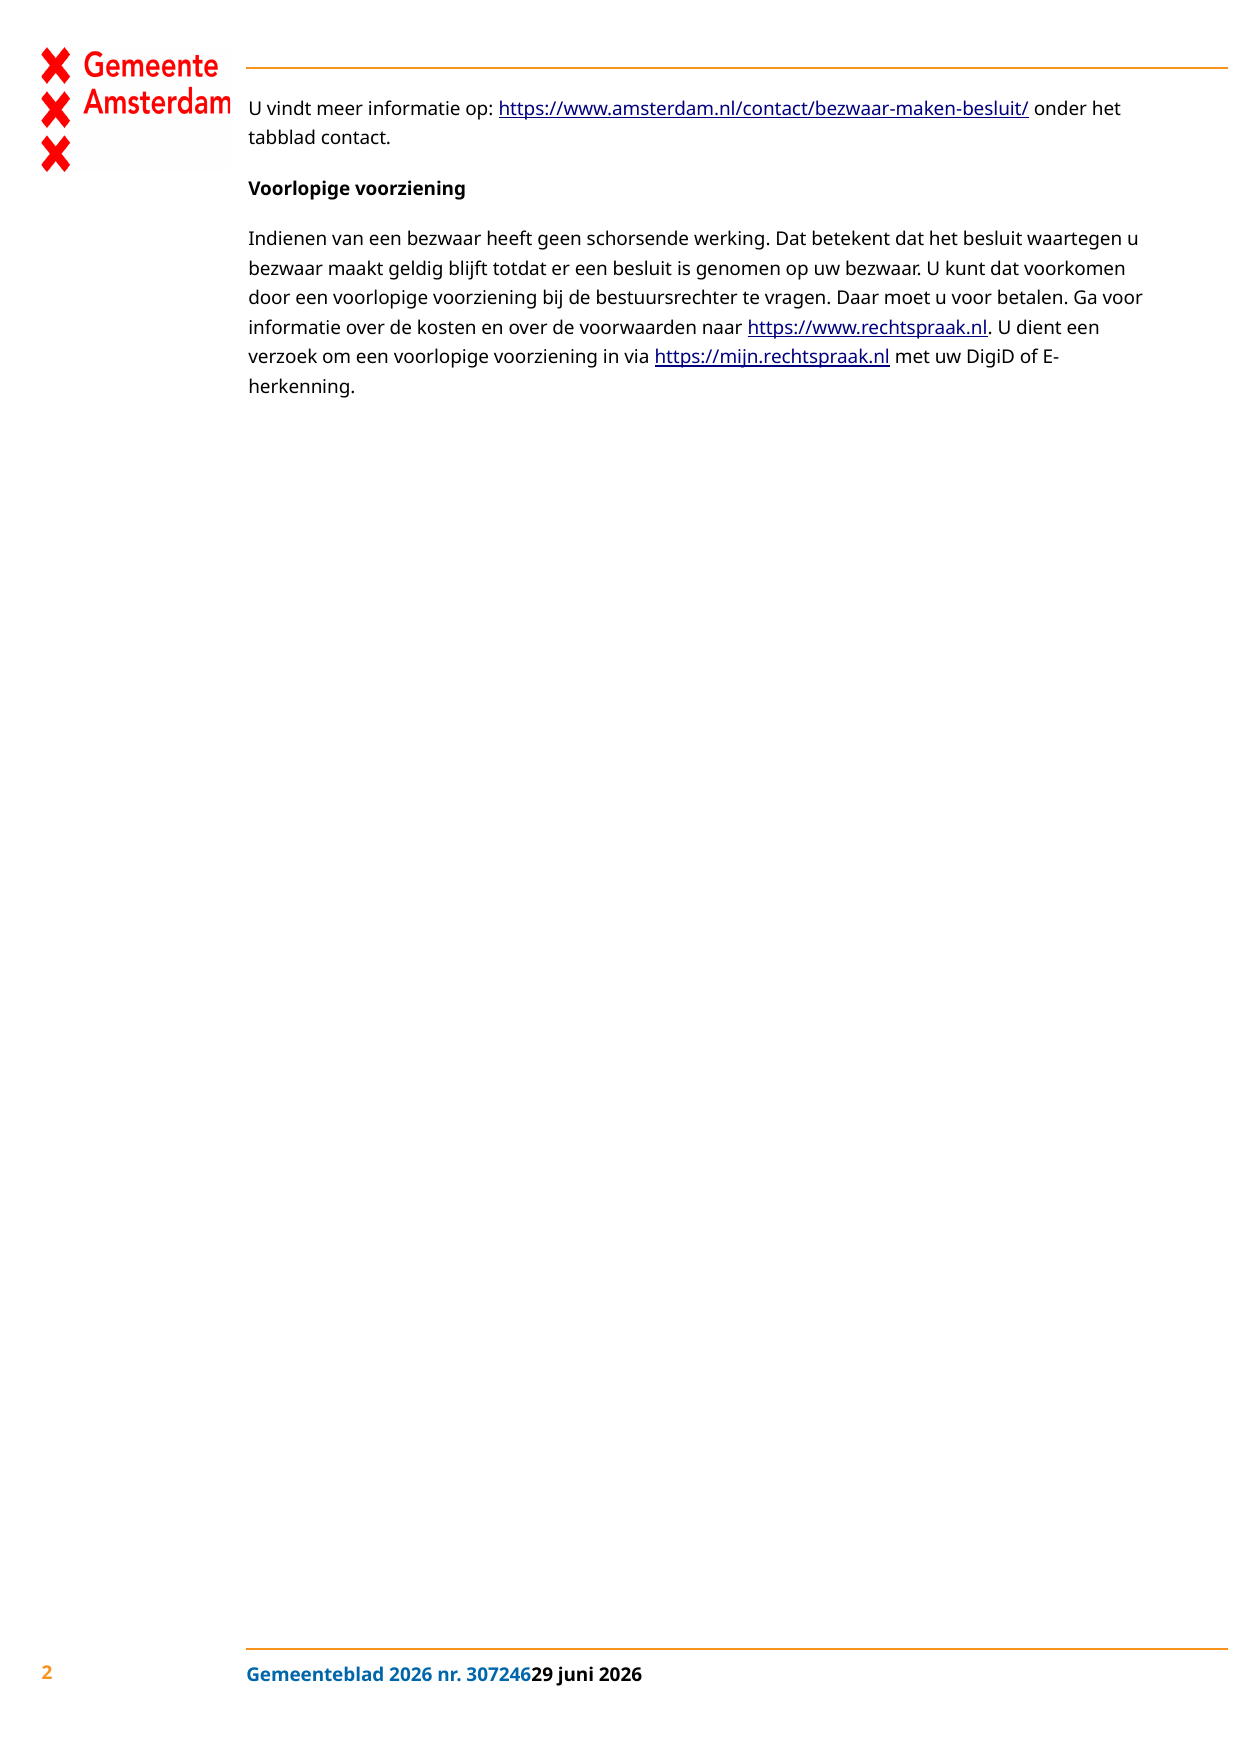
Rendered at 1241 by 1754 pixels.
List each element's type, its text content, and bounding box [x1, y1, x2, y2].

text U vindt meer informatie op: https://www.amsterdam.nl/contact/bezwaar-maken-besluit/ onder het tabblad contact. [248, 95, 1152, 150]
text Voorlopige voorziening [248, 175, 1152, 201]
text Indienen van een bezwaar heeft geen schorsende werking. Dat betekent dat het besluit waartegen u bezwaar maakt geldig blijft totdat er een besluit is genomen op uw bezwaar. U kunt dat voorkomen door een voorlopige voorziening bij de bestuursrechter te vragen. Daar moet u voor betalen. Ga voor informatie over de kosten en over de voorwaarden naar https://www.rechtspraak.nl. U dient een verzoek om een voorlopige voorziening in via https://mijn.rechtspraak.nl met uw DigiD of E-herkenning. [248, 225, 1152, 399]
picture [41, 47, 231, 172]
